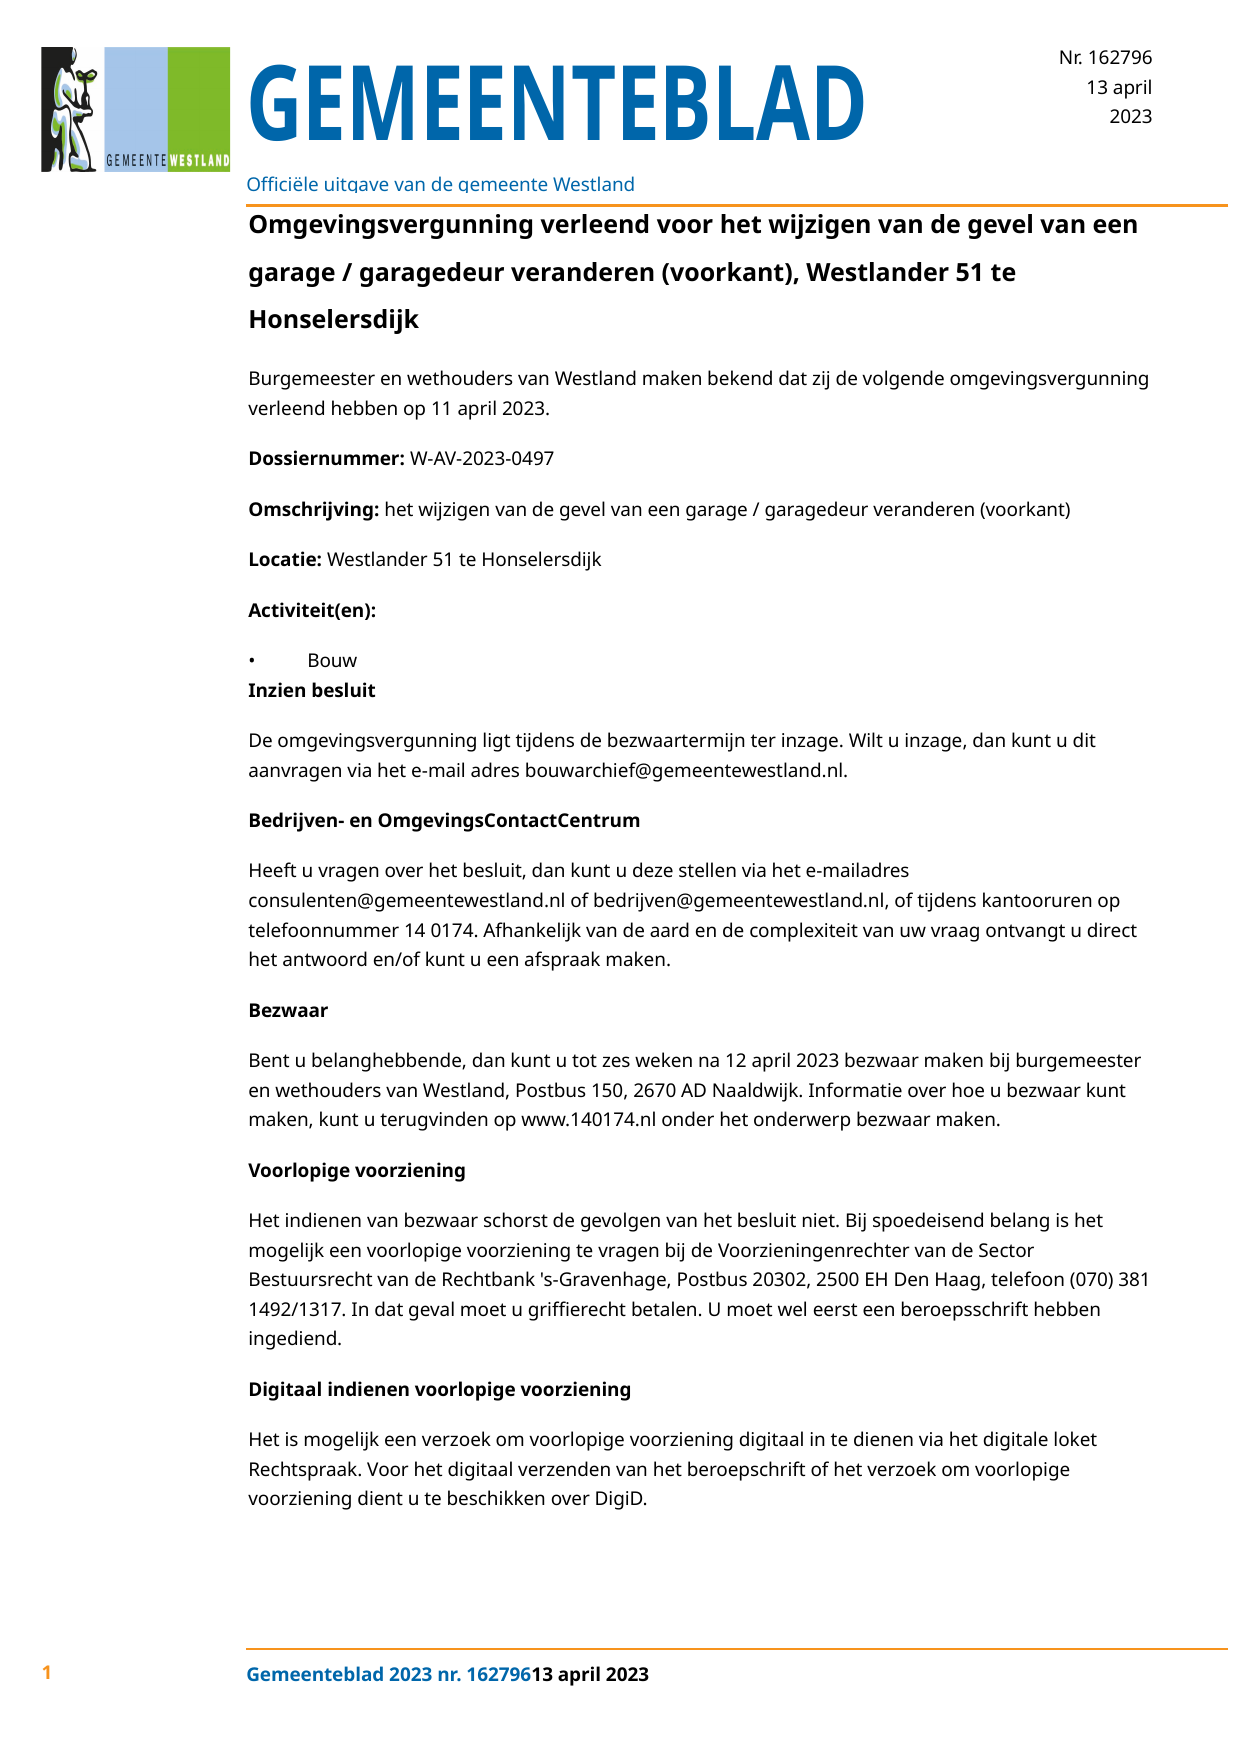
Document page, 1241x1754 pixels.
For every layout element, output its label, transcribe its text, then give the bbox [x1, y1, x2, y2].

text Omschrijving: het wijzigen van de gevel van een garage / garagedeur veranderen (voorkant) [248, 496, 1152, 522]
text Dossiernummer: W-AV-2023-0497 [248, 446, 1152, 471]
text Voorlopige voorziening [248, 1157, 1152, 1182]
text Digitaal indienen voorlopige voorziening [248, 1376, 1152, 1402]
text Bedrijven- en OmgevingsContactCentrum [248, 807, 1152, 833]
text Het indienen van bezwaar schorst de gevolgen van het besluit niet. Bij spoedeisend belang is het mogelijk een voorlopige voorziening te vragen bij de Voorzieningenrechter van de Sector Bestuursrecht van de Rechtbank 's-Gravenhage, Postbus 20302, 2500 EH Den Haag, telefoon (070) 381 1492/1317. In dat geval moet u griffierecht betalen. U moet wel eerst een beroepsschrift hebben ingediend. [248, 1207, 1152, 1351]
text De omgevingsvergunning ligt tijdens de bezwaartermijn ter inzage. Wilt u inzage, dan kunt u dit aanvragen via het e-mail adres bouwarchief@gemeentewestland.nl. [248, 727, 1152, 782]
list Bouw [248, 647, 1152, 673]
text Burgemeester en wethouders van Westland maken bekend dat zij de volgende omgevingsvergunning verleend hebben op 11 april 2023. [248, 366, 1152, 421]
text Inzien besluit [248, 677, 1152, 702]
text Heeft u vragen over het besluit, dan kunt u deze stellen via het e-mailadres consulenten@gemeentewestland.nl of bedrijven@gemeentewestland.nl, of tijdens kantooruren op telefoonnummer 14 0174. Afhankelijk van de aard en de complexiteit van uw vraag ontvangt u direct het antwoord en/of kunt u een afspraak maken. [248, 858, 1152, 972]
picture [41, 47, 231, 172]
text Locatie: Westlander 51 te Honselersdijk [248, 546, 1152, 572]
text Bezwaar [248, 997, 1152, 1022]
text Het is mogelijk een verzoek om voorlopige voorziening digitaal in te dienen via het digitale loket Rechtspraak. Voor het digitaal verzenden van het beroepschrift of het verzoek om voorlopige voorziening dient u te beschikken over DigiD. [248, 1426, 1152, 1511]
text Omgevingsvergunning verleend voor het wijzigen van de gevel van een garage / garagedeur veranderen (voorkant), Westlander 51 te Honselersdijk [248, 207, 1152, 336]
text Bent u belanghebbende, dan kunt u tot zes weken na 12 april 2023 bezwaar maken bij burgemeester en wethouders van Westland, Postbus 150, 2670 AD Naaldwijk. Informatie over hoe u bezwaar kunt maken, kunt u terugvinden op www.140174.nl onder het onderwerp bezwaar maken. [248, 1047, 1152, 1132]
text Activiteit(en): [248, 597, 1152, 622]
